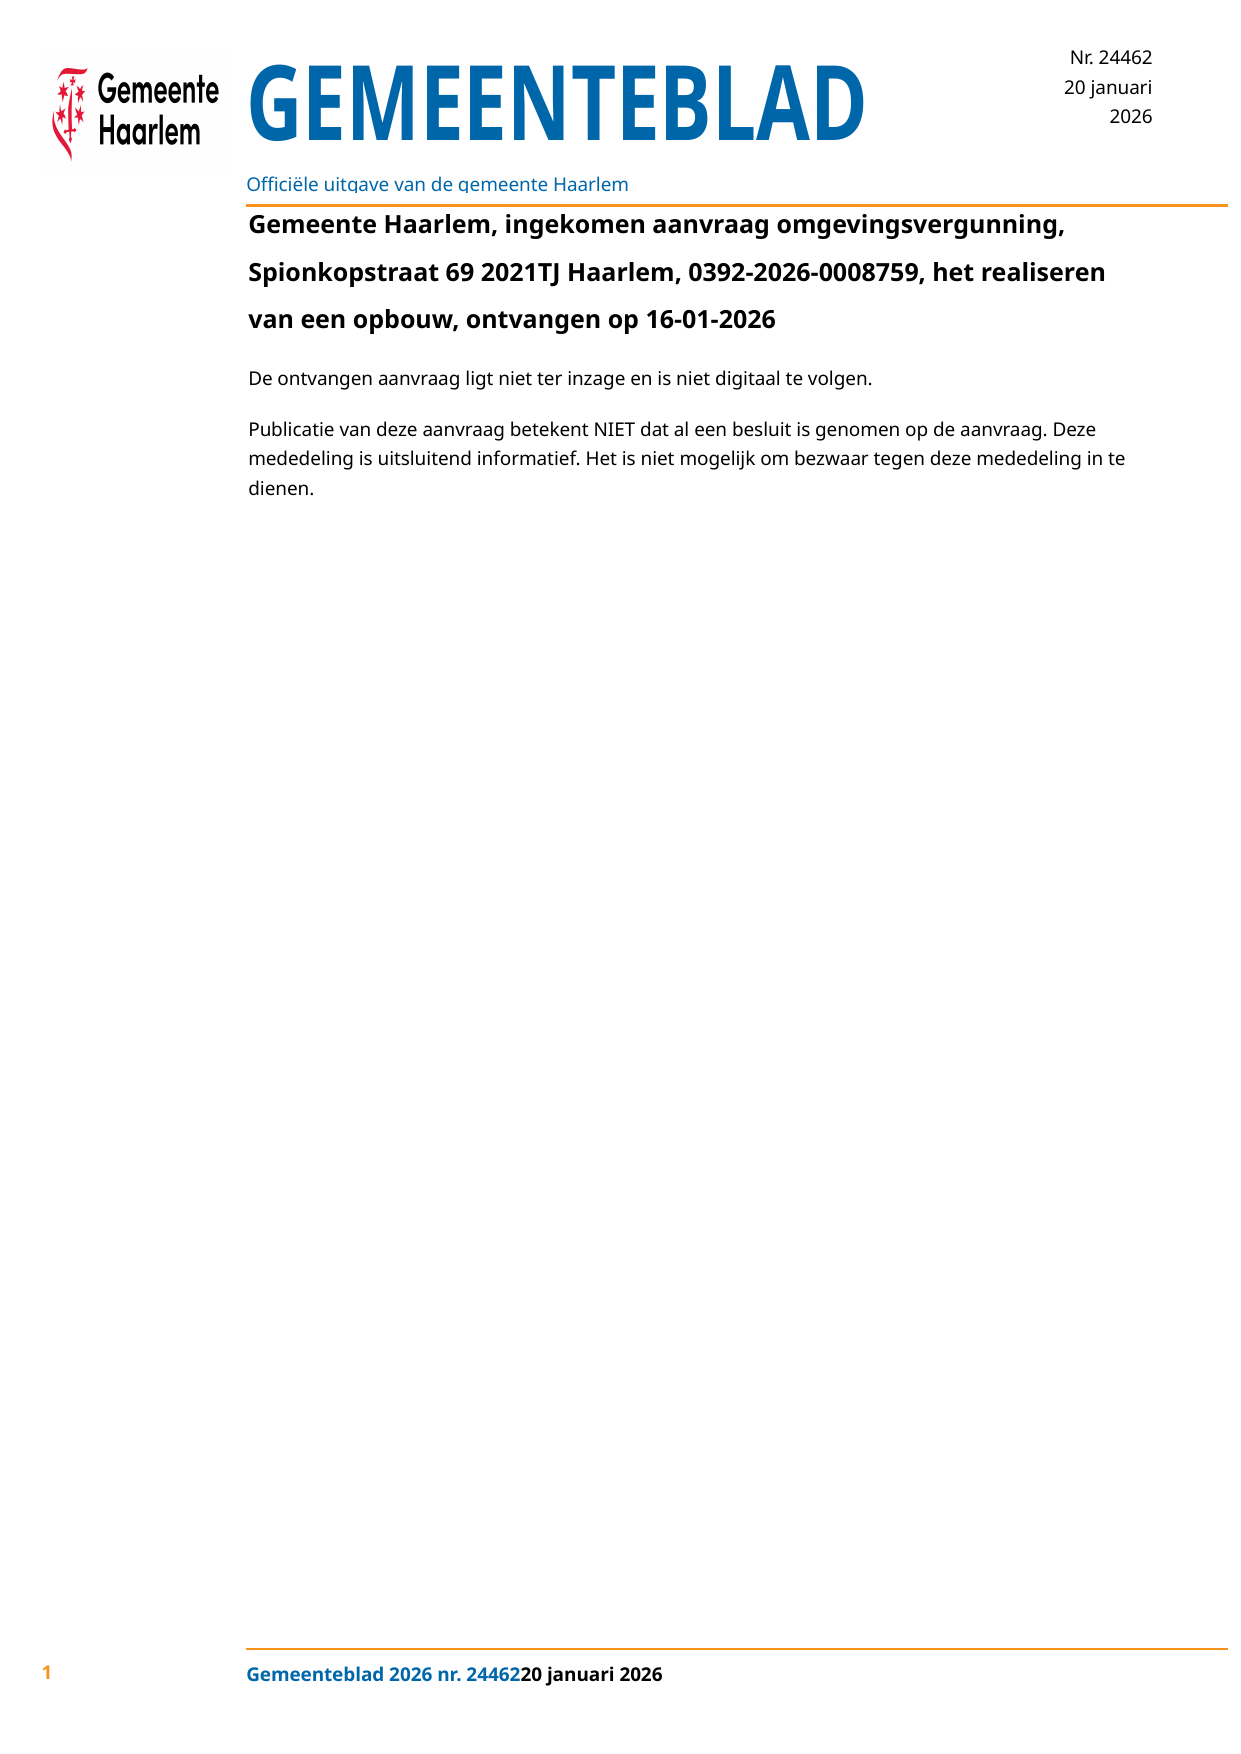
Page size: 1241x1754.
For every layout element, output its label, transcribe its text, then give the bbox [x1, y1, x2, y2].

picture [41, 47, 231, 172]
text Publicatie van deze aanvraag betekent NIET dat al een besluit is genomen op de aanvraag. Deze mededeling is uitsluitend informatief. Het is niet mogelijk om bezwaar tegen deze mededeling in te dienen. [248, 416, 1152, 501]
text Gemeente Haarlem, ingekomen aanvraag omgevingsvergunning, Spionkopstraat 69 2021TJ Haarlem, 0392-2026-0008759, het realiseren van een opbouw, ontvangen op 16-01-2026 [248, 207, 1152, 336]
text De ontvangen aanvraag ligt niet ter inzage en is niet digitaal te volgen. [248, 366, 1152, 391]
